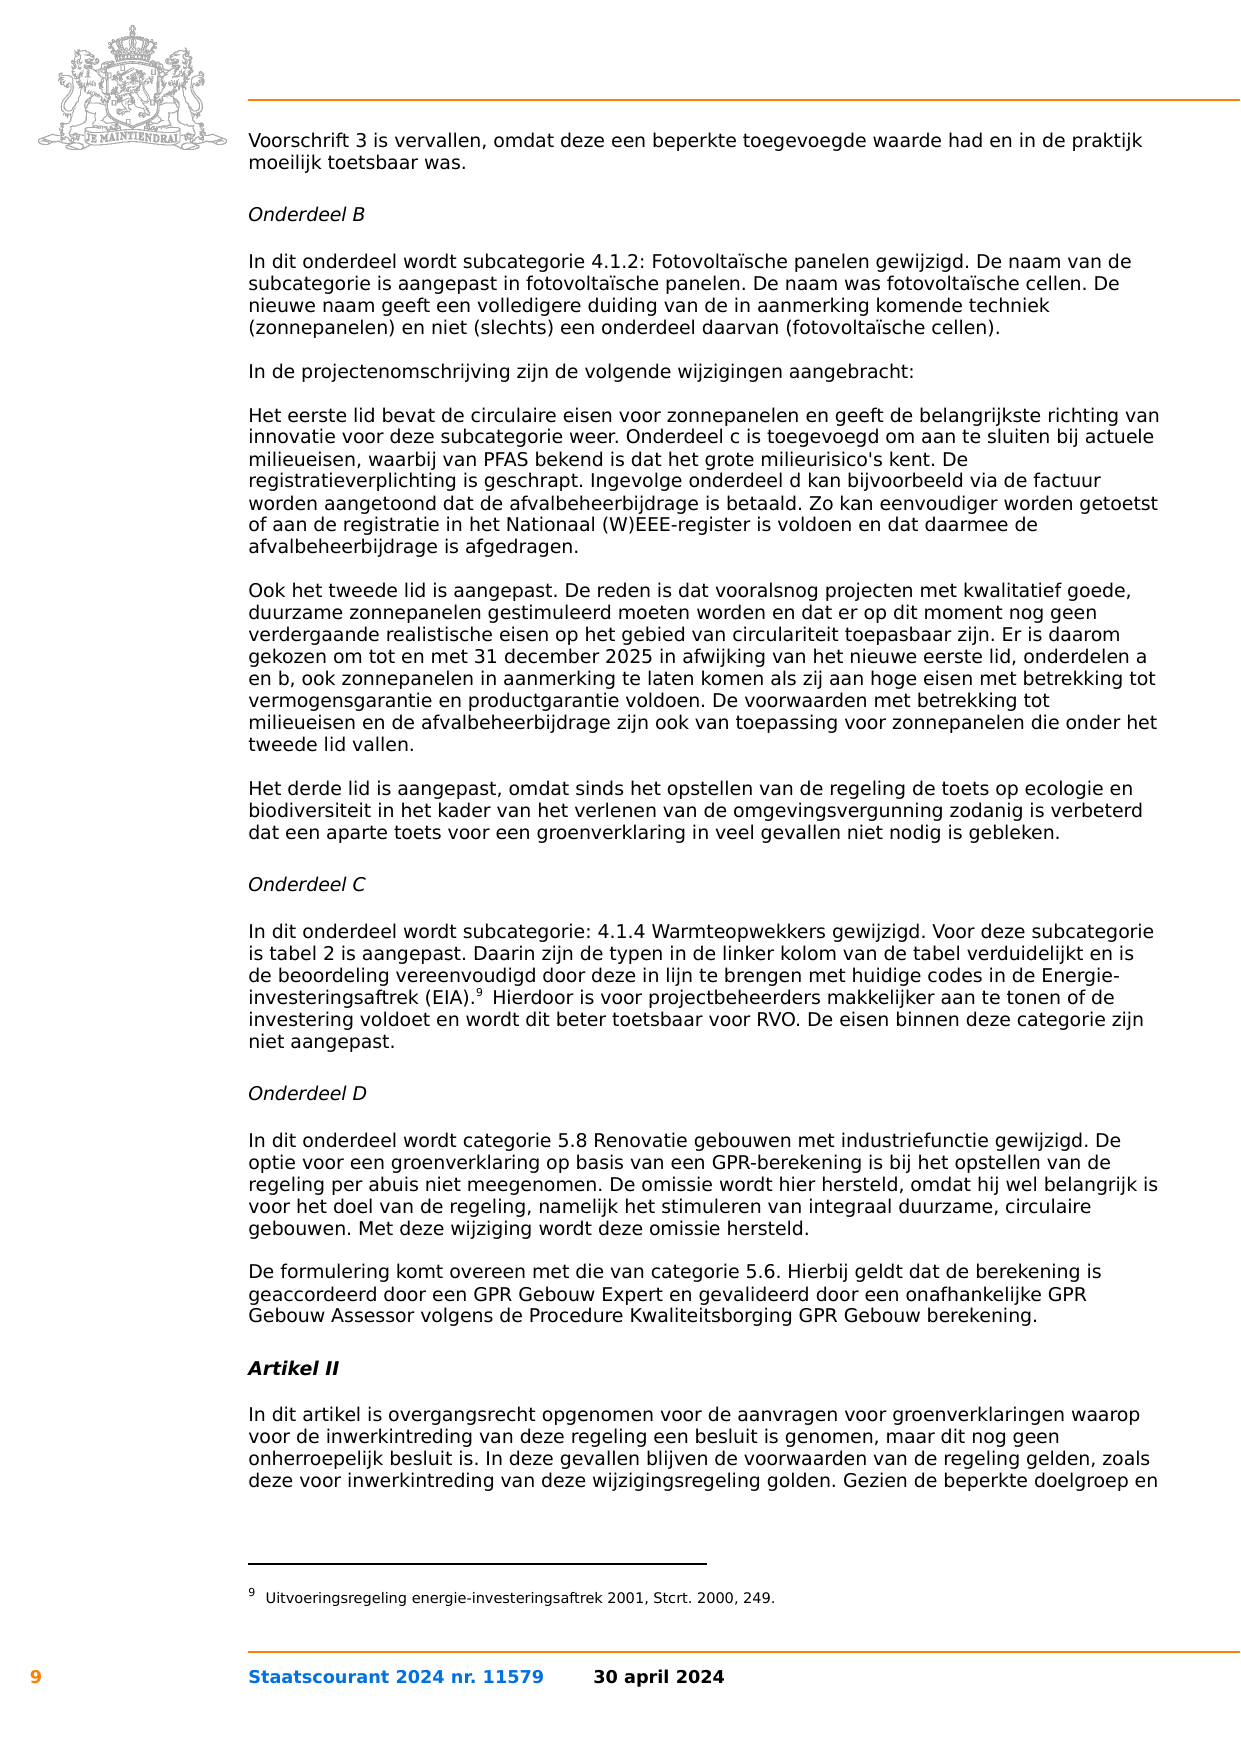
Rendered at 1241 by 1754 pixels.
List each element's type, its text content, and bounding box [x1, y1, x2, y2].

subtitle Onderdeel B [248, 204, 1163, 226]
text De formulering komt overeen met die van categorie 5.6. Hierbij geldt dat de berekening is geaccordeerd door een GPR Gebouw Expert en gevalideerd door een onafhankelijke GPR Gebouw Assessor volgens de Procedure Kwaliteitsborging GPR Gebouw berekening. [248, 1261, 1163, 1327]
text Ook het tweede lid is aangepast. De reden is dat vooralsnog projecten met kwalitatief goede, duurzame zonnepanelen gestimuleerd moeten worden en dat er op dit moment nog geen verdergaande realistische eisen op het gebied van circulariteit toepasbaar zijn. Er is daarom gekozen om tot en met 31 december 2025 in afwijking van het nieuwe eerste lid, onderdelen a en b, ook zonnepanelen in aanmerking te laten komen als zij aan hoge eisen met betrekking tot vermogensgarantie en productgarantie voldoen. De voorwaarden met betrekking tot milieueisen en de afvalbeheerbijdrage zijn ook van toepassing voor zonnepanelen die onder het tweede lid vallen. [248, 580, 1163, 756]
text In de projectenomschrijving zijn de volgende wijzigingen aangebracht: [248, 361, 1163, 383]
text In dit artikel is overgangsrecht opgenomen voor de aanvragen voor groenverklaringen waarop voor de inwerkintreding van deze regeling een besluit is genomen, maar dit nog geen onherroepelijk besluit is. In deze gevallen blijven de voorwaarden van de regeling gelden, zoals deze voor inwerkintreding van deze wijzigingsregeling golden. Gezien de beperkte doelgroep en [248, 1404, 1163, 1492]
subtitle Onderdeel D [248, 1083, 1163, 1105]
subtitle Onderdeel C [248, 874, 1163, 896]
picture [38, 25, 227, 150]
subtitle Artikel II [248, 1357, 1163, 1379]
text Het derde lid is aangepast, omdat sinds het opstellen van de regeling de toets op ecologie en biodiversiteit in het kader van het verlenen van de omgevingsvergunning zodanig is verbeterd dat een aparte toets voor een groenverklaring in veel gevallen niet nodig is gebleken. [248, 778, 1163, 844]
text In dit onderdeel wordt subcategorie 4.1.2: Fotovoltaïsche panelen gewijzigd. De naam van de subcategorie is aangepast in fotovoltaïsche panelen. De naam was fotovoltaïsche cellen. De nieuwe naam geeft een volledigere duiding van de in aanmerking komende techniek (zonnepanelen) en niet (slechts) een onderdeel daarvan (fotovoltaïsche cellen). [248, 251, 1163, 339]
text Voorschrift 3 is vervallen, omdat deze een beperkte toegevoegde waarde had en in de praktijk moeilijk toetsbaar was. [248, 130, 1163, 174]
text Het eerste lid bevat de circulaire eisen voor zonnepanelen en geeft de belangrijkste richting van innovatie voor deze subcategorie weer. Onderdeel c is toegevoegd om aan te sluiten bij actuele milieueisen, waarbij van PFAS bekend is dat het grote milieurisico's kent. De registratieverplichting is geschrapt. Ingevolge onderdeel d kan bijvoorbeeld via de factuur worden aangetoond dat de afvalbeheerbijdrage is betaald. Zo kan eenvoudiger worden getoetst of aan de registratie in het Nationaal (W)EEE-register is voldoen en dat daarmee de afvalbeheerbijdrage is afgedragen. [248, 404, 1163, 558]
text In dit onderdeel wordt subcategorie: 4.1.4 Warmteopwekkers gewijzigd. Voor deze subcategorie is tabel 2 is aangepast. Daarin zijn de typen in de linker kolom van de tabel verduidelijkt en is de beoordeling vereenvoudigd door deze in lijn te brengen met huidige codes in de Energie-investeringsaftrek (EIA). Hierdoor is voor projectbeheerders makkelijker aan te tonen of de investering voldoet en wordt dit beter toetsbaar voor RVO. De eisen binnen deze categorie zijn niet aangepast. [248, 921, 1163, 1053]
text In dit onderdeel wordt categorie 5.8 Renovatie gebouwen met industriefunctie gewijzigd. De optie voor een groenverklaring op basis van een GPR-berekening is bij het opstellen van de regeling per abuis niet meegenomen. De omissie wordt hier hersteld, omdat hij wel belangrijk is voor het doel van de regeling, namelijk het stimuleren van integraal duurzame, circulaire gebouwen. Met deze wijziging wordt deze omissie hersteld. [248, 1130, 1163, 1239]
text Uitvoeringsregeling energie-investeringsaftrek 2001, Stcrt. 2000, 249. [248, 1586, 1163, 1608]
